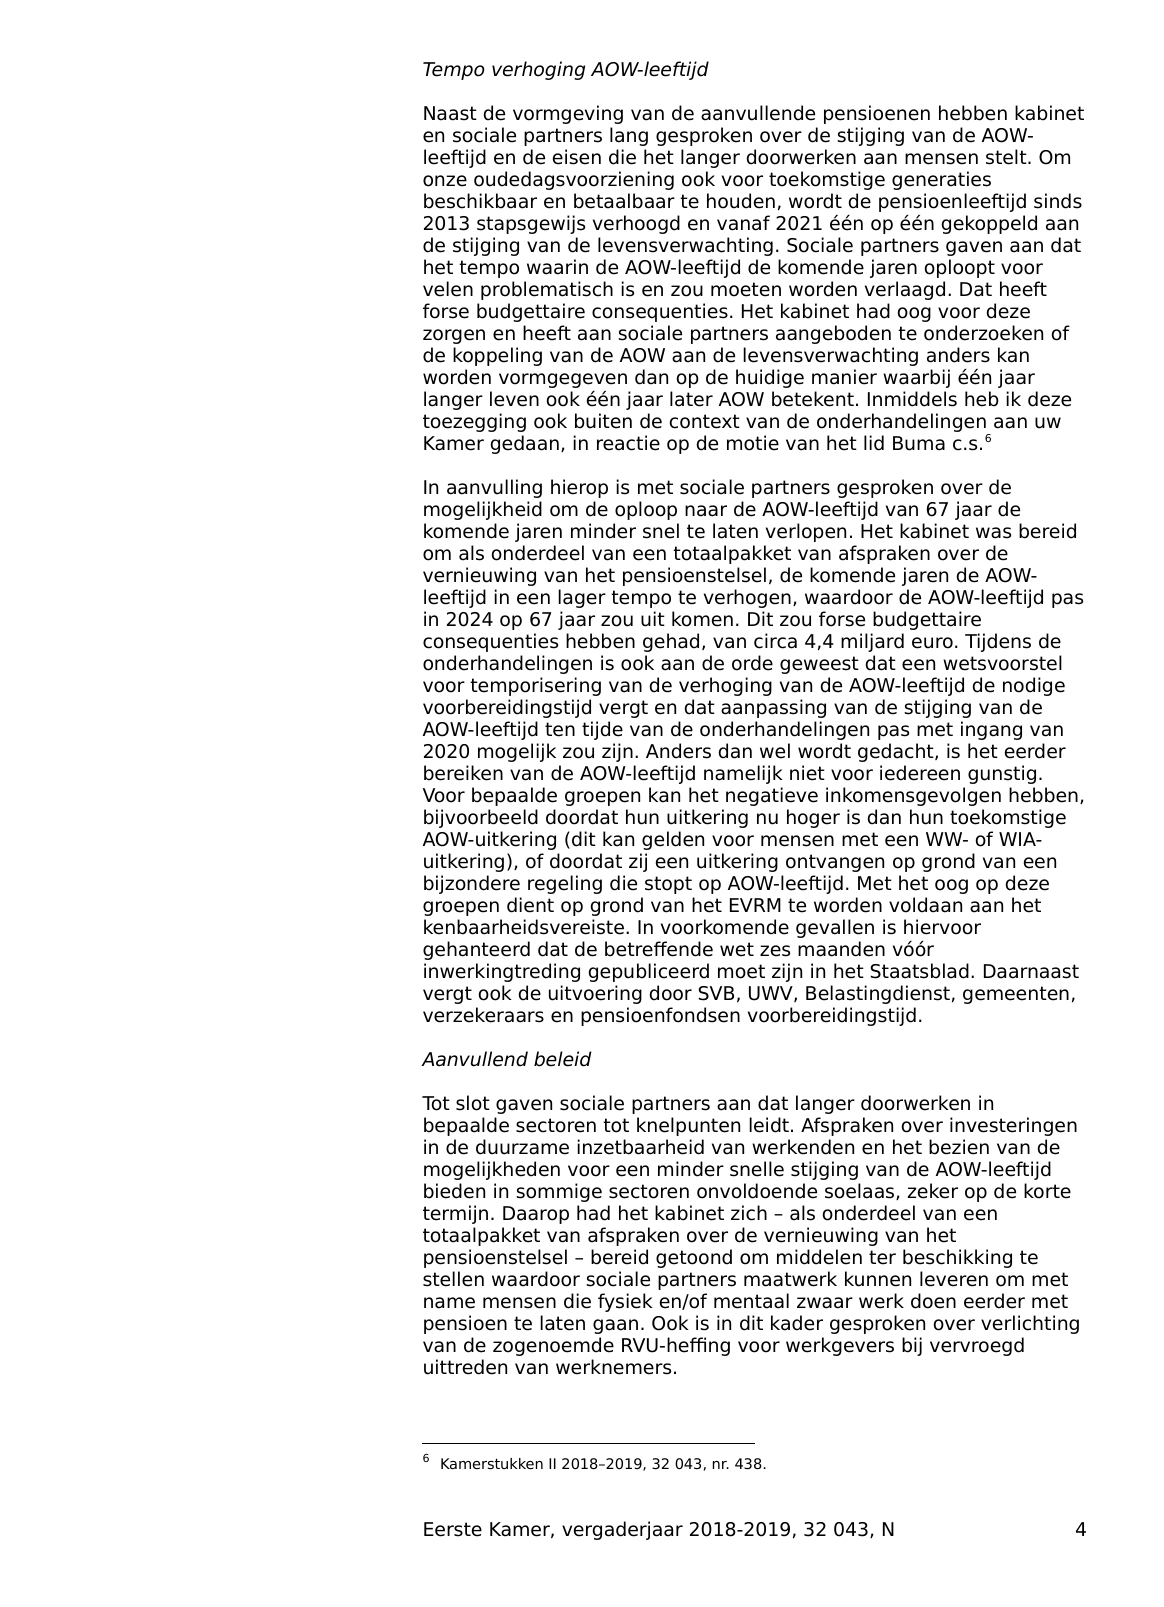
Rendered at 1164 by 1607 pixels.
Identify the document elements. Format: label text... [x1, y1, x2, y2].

text Tot slot gaven sociale partners aan dat langer doorwerken in bepaalde sectoren tot knelpunten leidt. Afspraken over investeringen in de duurzame inzetbaarheid van werkenden en het bezien van de mogelijkheden voor een minder snelle stijging van de AOW-leeftijd bieden in sommige sectoren onvoldoende soelaas, zeker op de korte termijn. Daarop had het kabinet zich – als onderdeel van een totaalpakket van afspraken over de vernieuwing van het pensioenstelsel – bereid getoond om middelen ter beschikking te stellen waardoor sociale partners maatwerk kunnen leveren om met name mensen die fysiek en/of mentaal zwaar werk doen eerder met pensioen te laten gaan. Ook is in dit kader gesproken over verlichting van de zogenoemde RVU-heffing voor werkgevers bij vervroegd uittreden van werknemers. [422, 1093, 1087, 1379]
subtitle Tempo verhoging AOW-leeftijd [422, 59, 1087, 81]
subtitle Aanvullend beleid [422, 1049, 1087, 1071]
text Naast de vormgeving van de aanvullende pensioenen hebben kabinet en sociale partners lang gesproken over de stijging van de AOW-leeftijd en de eisen die het langer doorwerken aan mensen stelt. Om onze oudedagsvoorziening ook voor toekomstige generaties beschikbaar en betaalbaar te houden, wordt de pensioenleeftijd sinds 2013 stapsgewijs verhoogd en vanaf 2021 één op één gekoppeld aan de stijging van de levensverwachting. Sociale partners gaven aan dat het tempo waarin de AOW-leeftijd de komende jaren oploopt voor velen problematisch is en zou moeten worden verlaagd. Dat heeft forse budgettaire consequenties. Het kabinet had oog voor deze zorgen en heeft aan sociale partners aangeboden te onderzoeken of de koppeling van de AOW aan de levensverwachting anders kan worden vormgegeven dan op de huidige manier waarbij één jaar langer leven ook één jaar later AOW betekent. Inmiddels heb ik deze toezegging ook buiten de context van de onderhandelingen aan uw Kamer gedaan, in reactie op de motie van het lid Buma c.s. [422, 103, 1087, 455]
text In aanvulling hierop is met sociale partners gesproken over de mogelijkheid om de oploop naar de AOW-leeftijd van 67 jaar de komende jaren minder snel te laten verlopen. Het kabinet was bereid om als onderdeel van een totaalpakket van afspraken over de vernieuwing van het pensioenstelsel, de komende jaren de AOW-leeftijd in een lager tempo te verhogen, waardoor de AOW-leeftijd pas in 2024 op 67 jaar zou uit komen. Dit zou forse budgettaire consequenties hebben gehad, van circa 4,4 miljard euro. Tijdens de onderhandelingen is ook aan de orde geweest dat een wetsvoorstel voor temporisering van de verhoging van de AOW-leeftijd de nodige voorbereidingstijd vergt en dat aanpassing van de stijging van de AOW-leeftijd ten tijde van de onderhandelingen pas met ingang van 2020 mogelijk zou zijn. Anders dan wel wordt gedacht, is het eerder bereiken van de AOW-leeftijd namelijk niet voor iedereen gunstig. Voor bepaalde groepen kan het negatieve inkomensgevolgen hebben, bijvoorbeeld doordat hun uitkering nu hoger is dan hun toekomstige AOW-uitkering (dit kan gelden voor mensen met een WW- of WIA-uitkering), of doordat zij een uitkering ontvangen op grond van een bijzondere regeling die stopt op AOW-leeftijd. Met het oog op deze groepen dient op grond van het EVRM te worden voldaan aan het kenbaarheidsvereiste. In voorkomende gevallen is hiervoor gehanteerd dat de betreffende wet zes maanden vóór inwerkingtreding gepubliceerd moet zijn in het Staatsblad. Daarnaast vergt ook de uitvoering door SVB, UWV, Belastingdienst, gemeenten, verzekeraars en pensioenfondsen voorbereidingstijd. [422, 477, 1087, 1027]
text Kamerstukken II 2018–2019, 32 043, nr. 438. [422, 1452, 1087, 1474]
